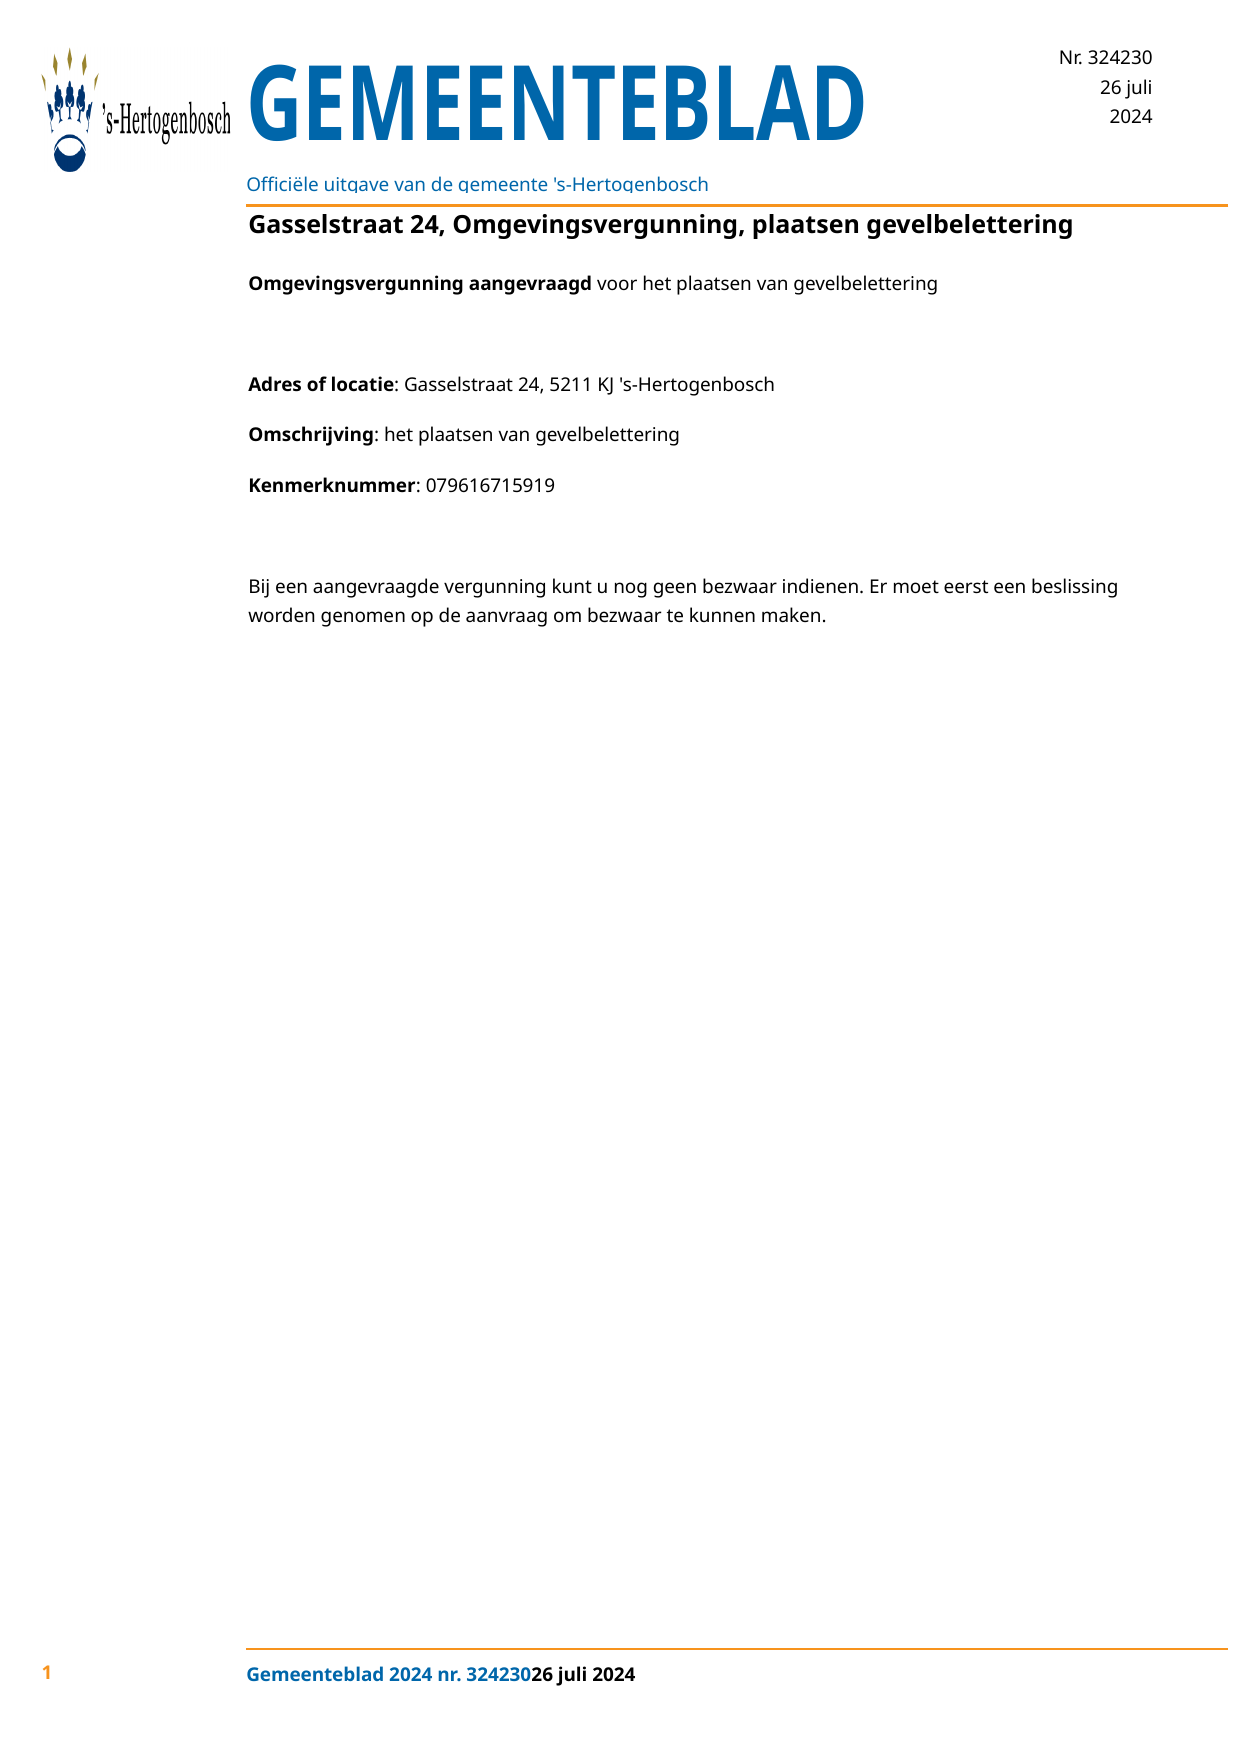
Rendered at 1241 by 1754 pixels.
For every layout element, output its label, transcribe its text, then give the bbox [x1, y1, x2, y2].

text Gasselstraat 24, Omgevingsvergunning, plaatsen gevelbelettering [248, 207, 1152, 241]
text Adres of locatie: Gasselstraat 24, 5211 KJ 's-Hertogenbosch [248, 371, 1152, 397]
text Omschrijving: het plaatsen van gevelbelettering [248, 422, 1152, 447]
picture [41, 47, 231, 172]
text Omgevingsvergunning aangevraagd voor het plaatsen van gevelbelettering [248, 270, 1152, 296]
text Kenmerknummer: 079616715919 [248, 472, 1152, 498]
text Bij een aangevraagde vergunning kunt u nog geen bezwaar indienen. Er moet eerst een beslissing worden genomen op de aanvraag om bezwaar te kunnen maken. [248, 573, 1152, 628]
